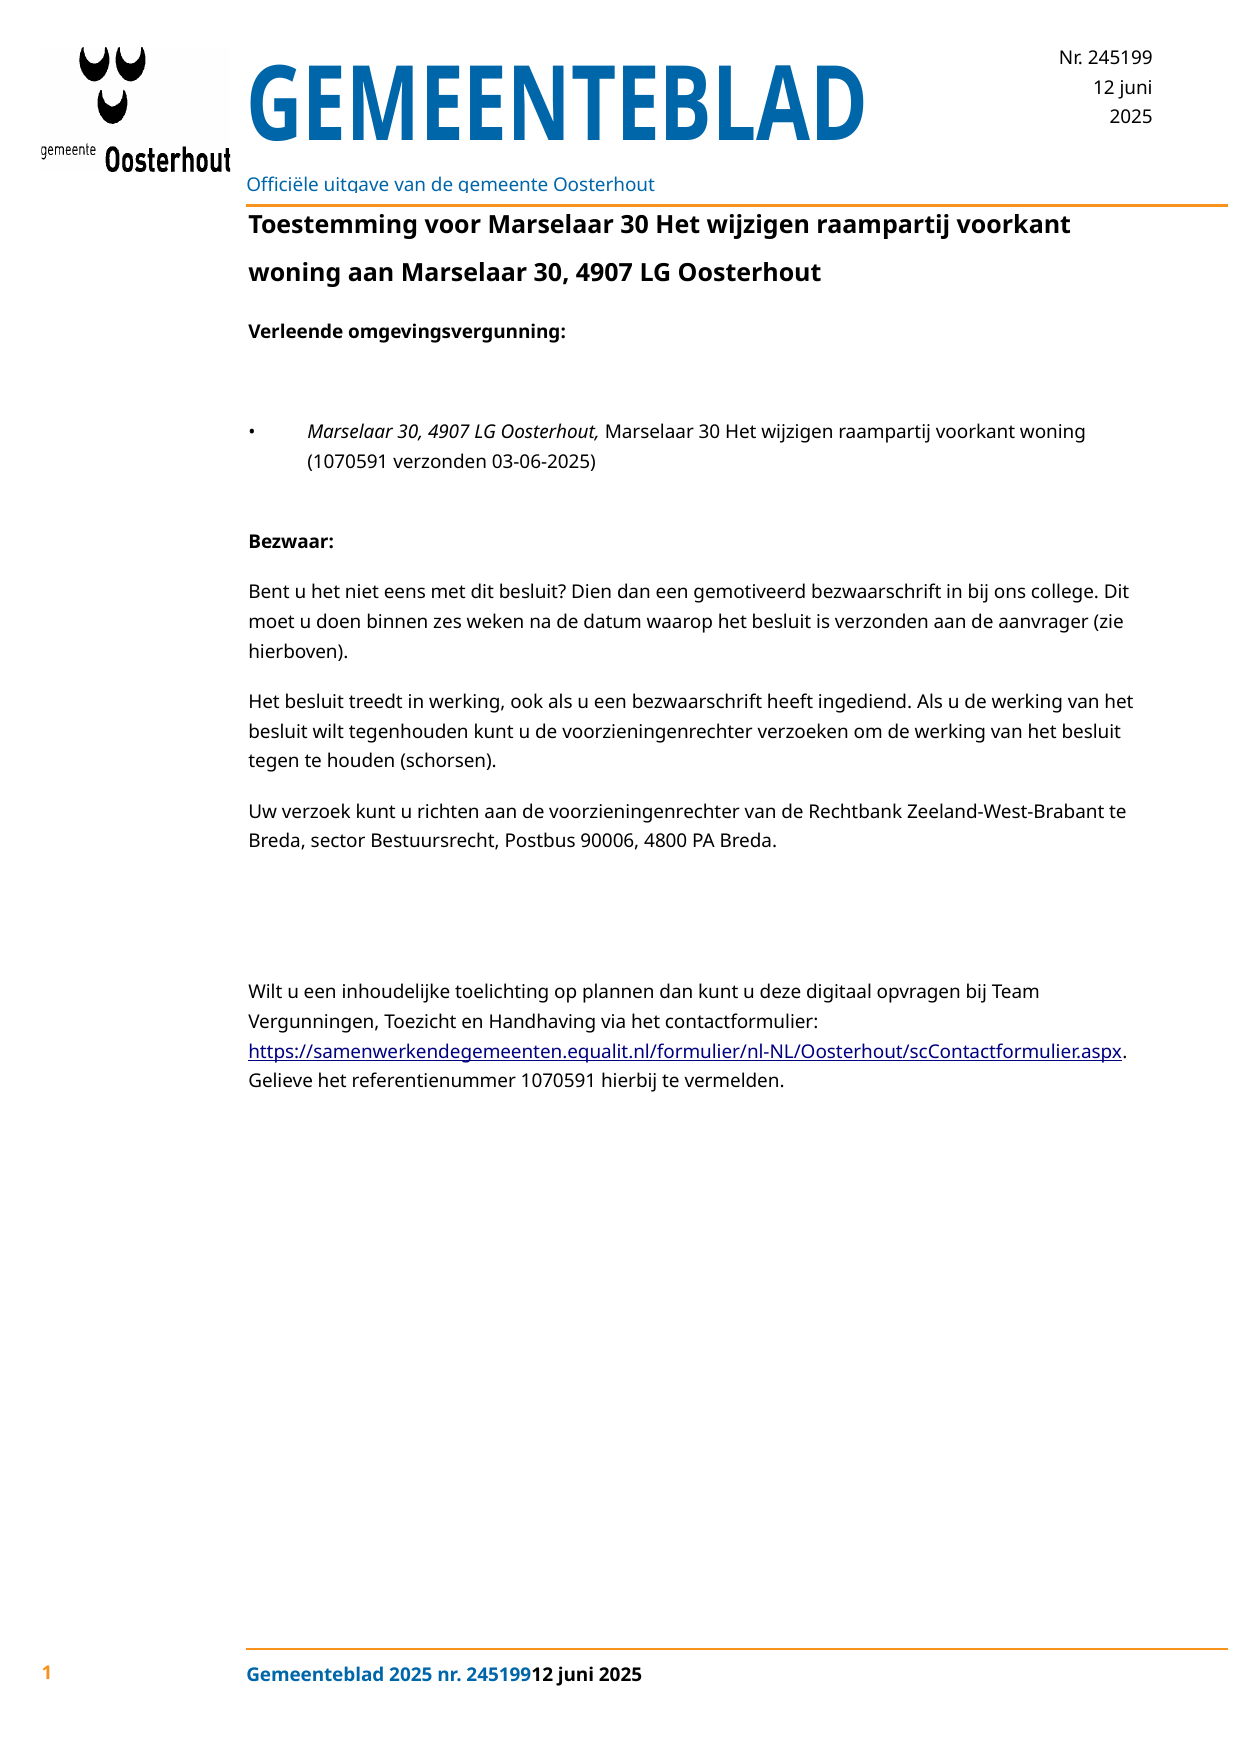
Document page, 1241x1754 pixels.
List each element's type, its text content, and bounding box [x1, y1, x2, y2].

text Toestemming voor Marselaar 30 Het wijzigen raampartij voorkant woning aan Marselaar 30, 4907 LG Oosterhout [248, 207, 1152, 288]
picture [41, 47, 231, 172]
list Marselaar 30, 4907 LG Oosterhout, Marselaar 30 Het wijzigen raampartij voorkant woning (1070591 verzonden 03-06-2025) [248, 419, 1152, 474]
text Wilt u een inhoudelijke toelichting op plannen dan kunt u deze digitaal opvragen bij Team Vergunningen, Toezicht en Handhaving via het contactformulier: https://samenwerkendegemeenten.equalit.nl/formulier/nl-NL/Oosterhout/scContactformulier.aspx. Gelieve het referentienummer 1070591 hierbij te vermelden. [248, 979, 1152, 1093]
text Bezwaar: [248, 528, 1152, 554]
text Verleende omgevingsvergunning: [248, 318, 1152, 344]
text Bent u het niet eens met dit besluit? Dien dan een gemotiveerd bezwaarschrift in bij ons college. Dit moet u doen binnen zes weken na de datum waarop het besluit is verzonden aan de aanvrager (zie hierboven). [248, 579, 1152, 664]
text Het besluit treedt in werking, ook als u een bezwaarschrift heeft ingediend. Als u de werking van het besluit wilt tegenhouden kunt u de voorzieningenrechter verzoeken om de werking van het besluit tegen te houden (schorsen). [248, 688, 1152, 773]
text Uw verzoek kunt u richten aan de voorzieningenrechter van de Rechtbank Zeeland-West-Brabant te Breda, sector Bestuursrecht, Postbus 90006, 4800 PA Breda. [248, 798, 1152, 853]
